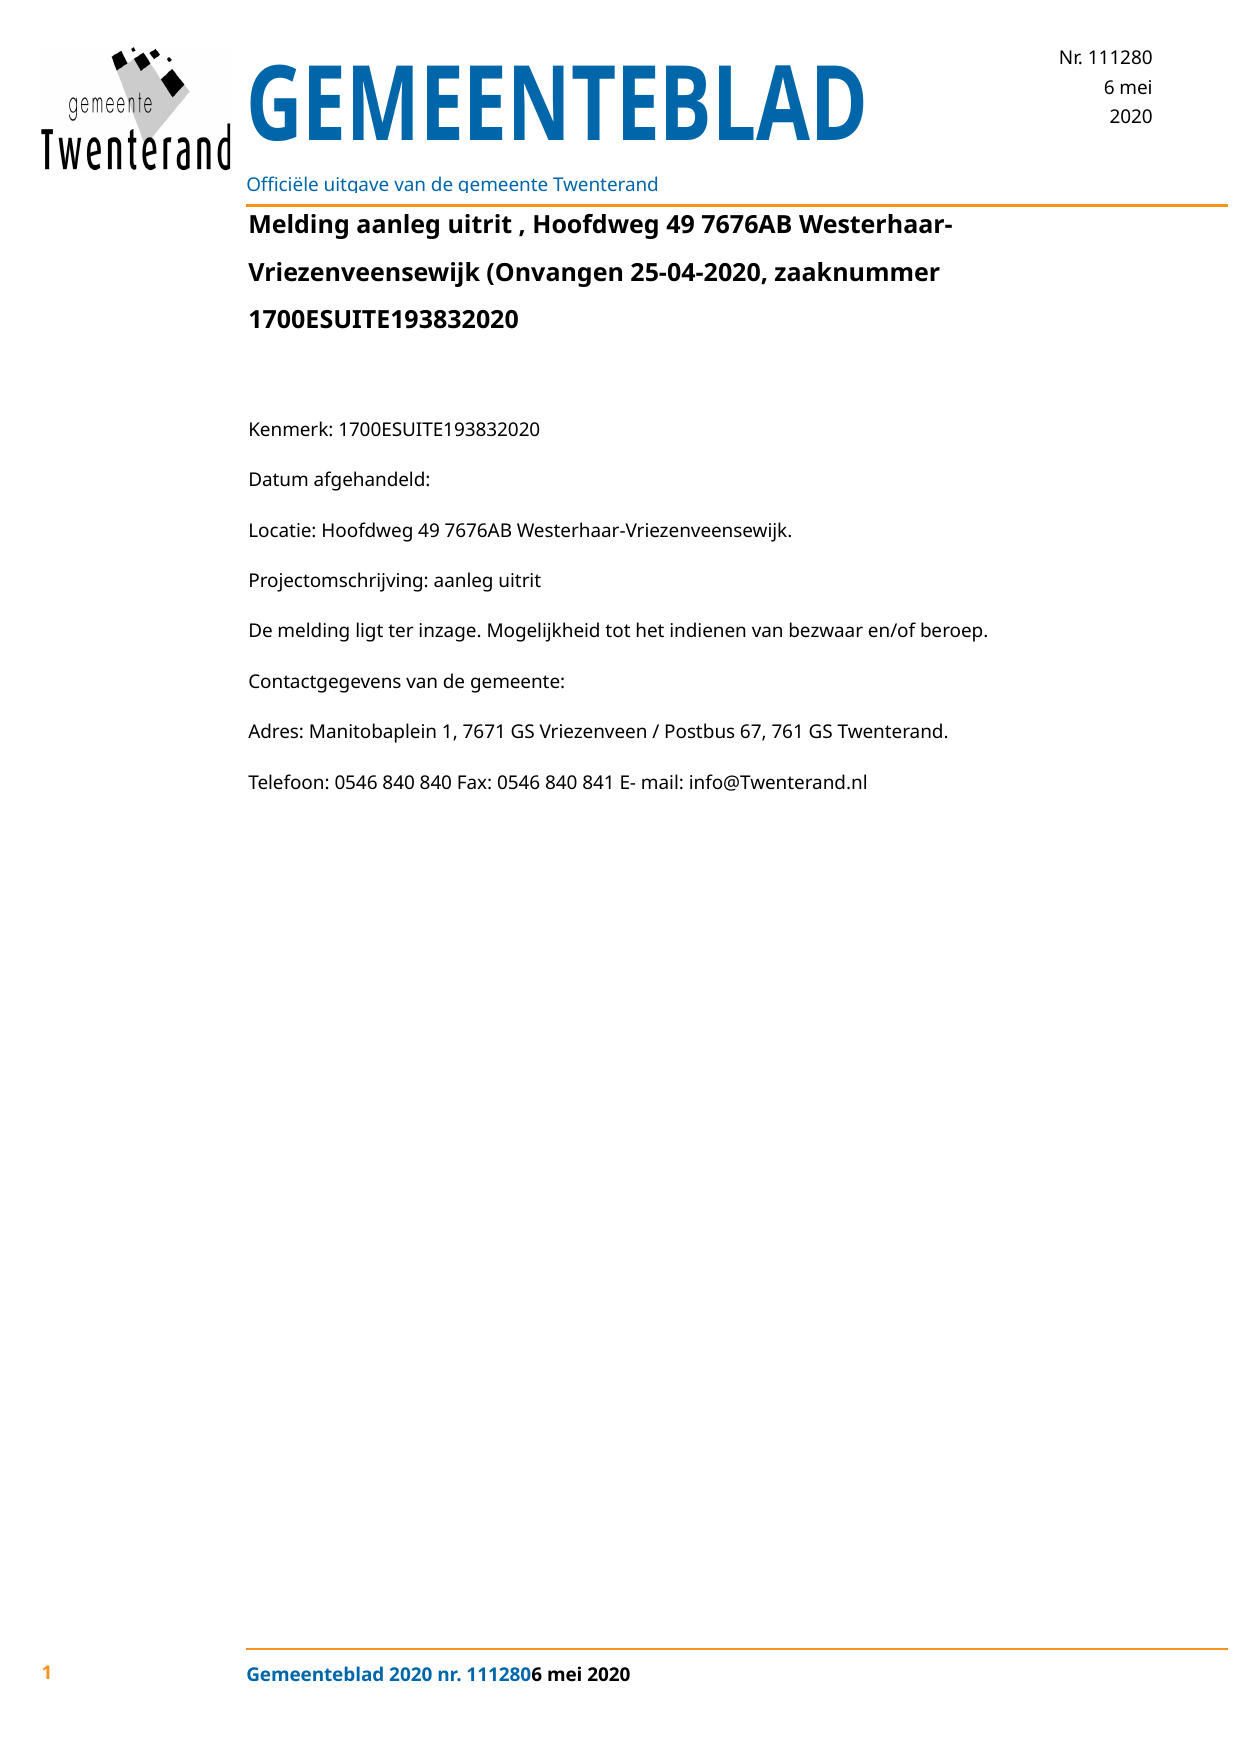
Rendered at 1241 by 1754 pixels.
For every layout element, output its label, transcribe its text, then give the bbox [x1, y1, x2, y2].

text Melding aanleg uitrit , Hoofdweg 49 7676AB Westerhaar-Vriezenveensewijk (Onvangen 25-04-2020, zaaknummer 1700ESUITE193832020 [248, 207, 1152, 336]
text Adres: Manitobaplein 1, 7671 GS Vriezenveen / Postbus 67, 761 GS Twenterand. [248, 718, 1152, 744]
picture [41, 47, 231, 172]
text Datum afgehandeld: [248, 466, 1152, 492]
text Projectomschrijving: aanleg uitrit [248, 567, 1152, 593]
text Contactgegevens van de gemeente: [248, 668, 1152, 694]
text Locatie: Hoofdweg 49 7676AB Westerhaar-Vriezenveensewijk. [248, 517, 1152, 542]
text Telefoon: 0546 840 840 Fax: 0546 840 841 E- mail: info@Twenterand.nl [248, 769, 1152, 794]
text De melding ligt ter inzage. Mogelijkheid tot het indienen van bezwaar en/of beroep. [248, 618, 1152, 643]
text Kenmerk: 1700ESUITE193832020 [248, 416, 1152, 442]
